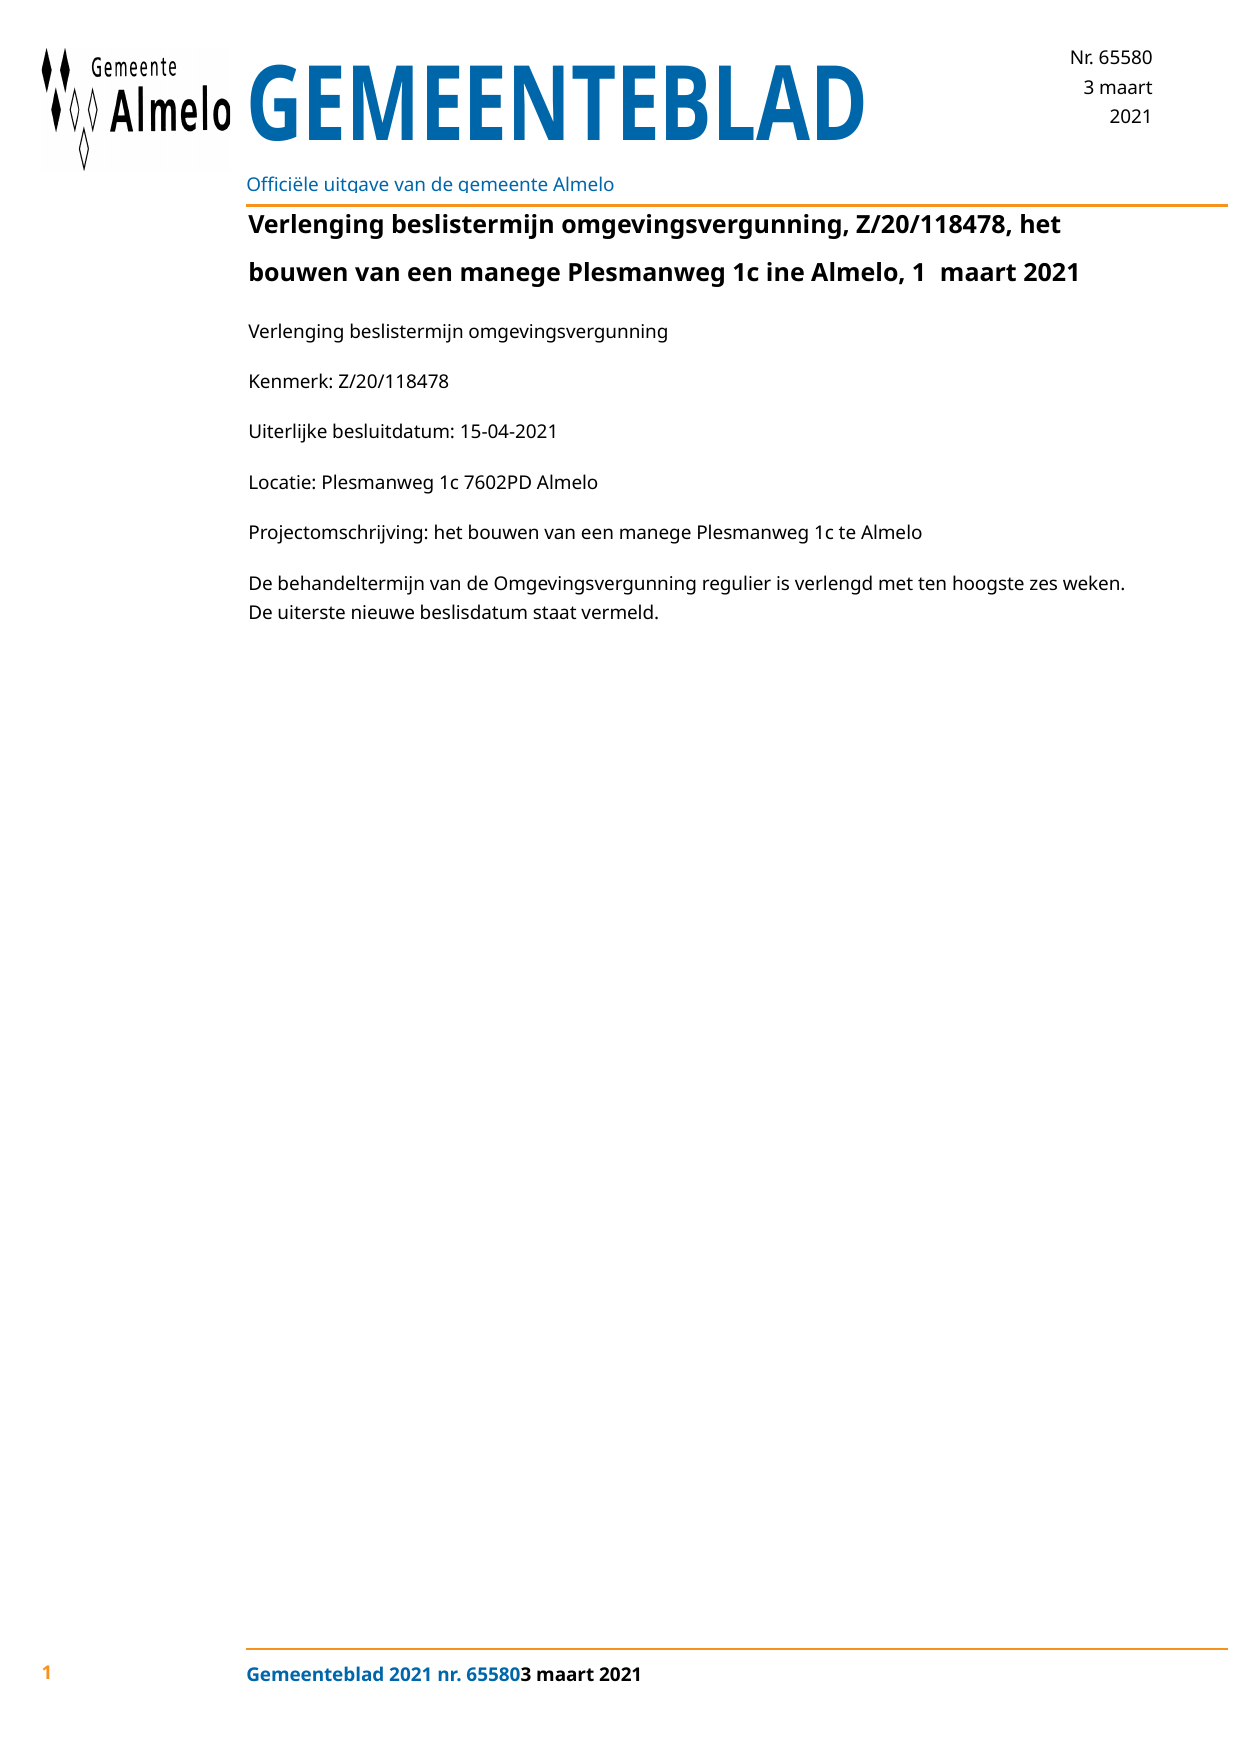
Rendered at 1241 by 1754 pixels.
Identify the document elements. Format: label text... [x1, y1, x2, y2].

picture [41, 47, 231, 172]
text Locatie: Plesmanweg 1c 7602PD Almelo [248, 469, 1152, 495]
text De behandeltermijn van de Omgevingsvergunning regulier is verlengd met ten hoogste zes weken. De uiterste nieuwe beslisdatum staat vermeld. [248, 570, 1152, 625]
text Uiterlijke besluitdatum: 15-04-2021 [248, 419, 1152, 444]
text Verlenging beslistermijn omgevingsvergunning, Z/20/118478, het bouwen van een manege Plesmanweg 1c ine Almelo, 1 maart 2021 [248, 207, 1152, 288]
text Kenmerk: Z/20/118478 [248, 368, 1152, 394]
text Projectomschrijving: het bouwen van een manege Plesmanweg 1c te Almelo [248, 519, 1152, 545]
text Verlenging beslistermijn omgevingsvergunning [248, 318, 1152, 344]
